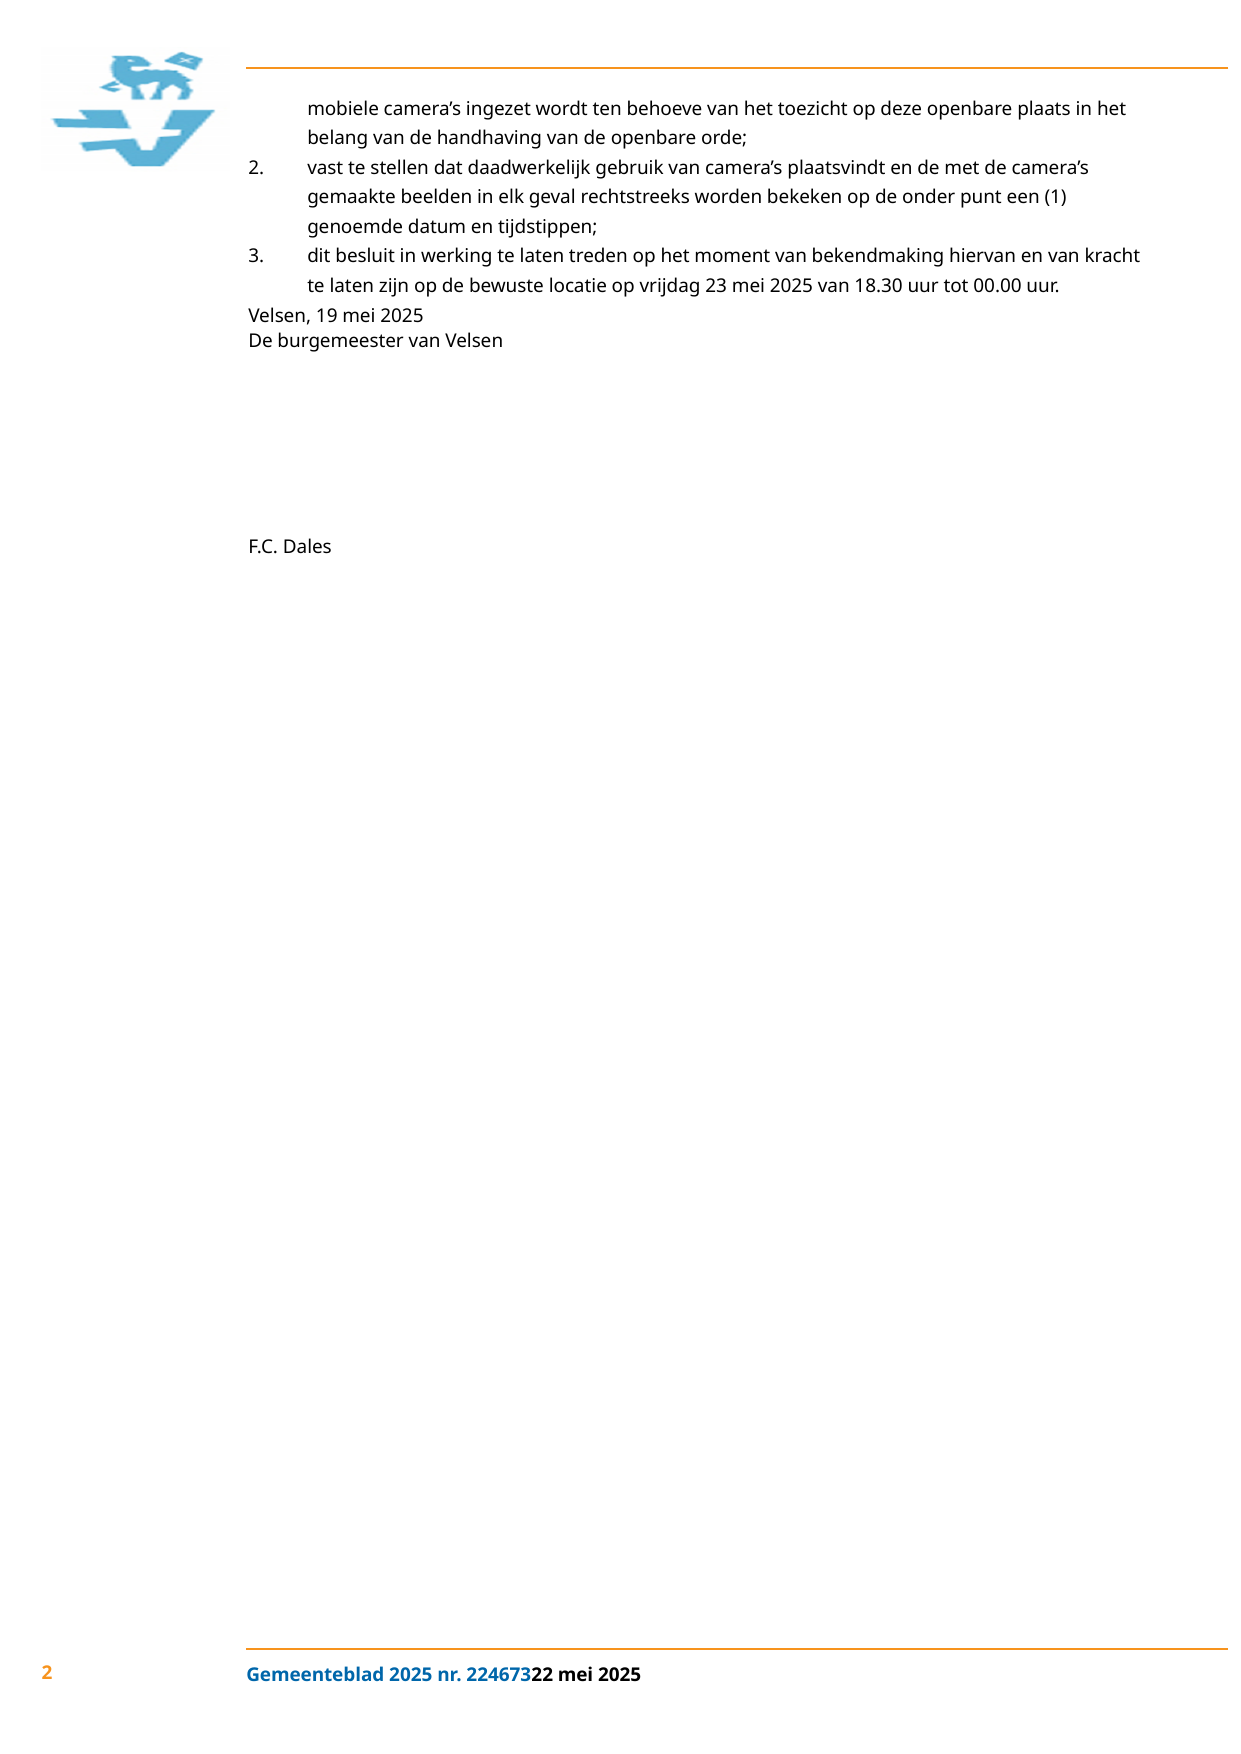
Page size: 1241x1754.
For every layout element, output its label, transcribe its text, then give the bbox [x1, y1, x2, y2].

text De burgemeester van Velsen [248, 328, 1152, 353]
list vast te stellen dat daadwerkelijk gebruik van camera’s plaatsvindt en de met de camera’s gemaakte beelden in elk geval rechtstreeks worden bekeken op de onder punt een (1) genoemde datum en tijdstippen; [248, 154, 1152, 239]
text Velsen, 19 mei 2025 [248, 302, 1152, 328]
list mobiele camera’s ingezet wordt ten behoeve van het toezicht op deze openbare plaats in het belang van de handhaving van de openbare orde; [248, 95, 1152, 150]
picture [41, 47, 231, 172]
text F.C. Dales [248, 533, 1152, 559]
list dit besluit in werking te laten treden op het moment van bekendmaking hiervan en van kracht te laten zijn op de bewuste locatie op vrijdag 23 mei 2025 van 18.30 uur tot 00.00 uur. [248, 243, 1152, 298]
